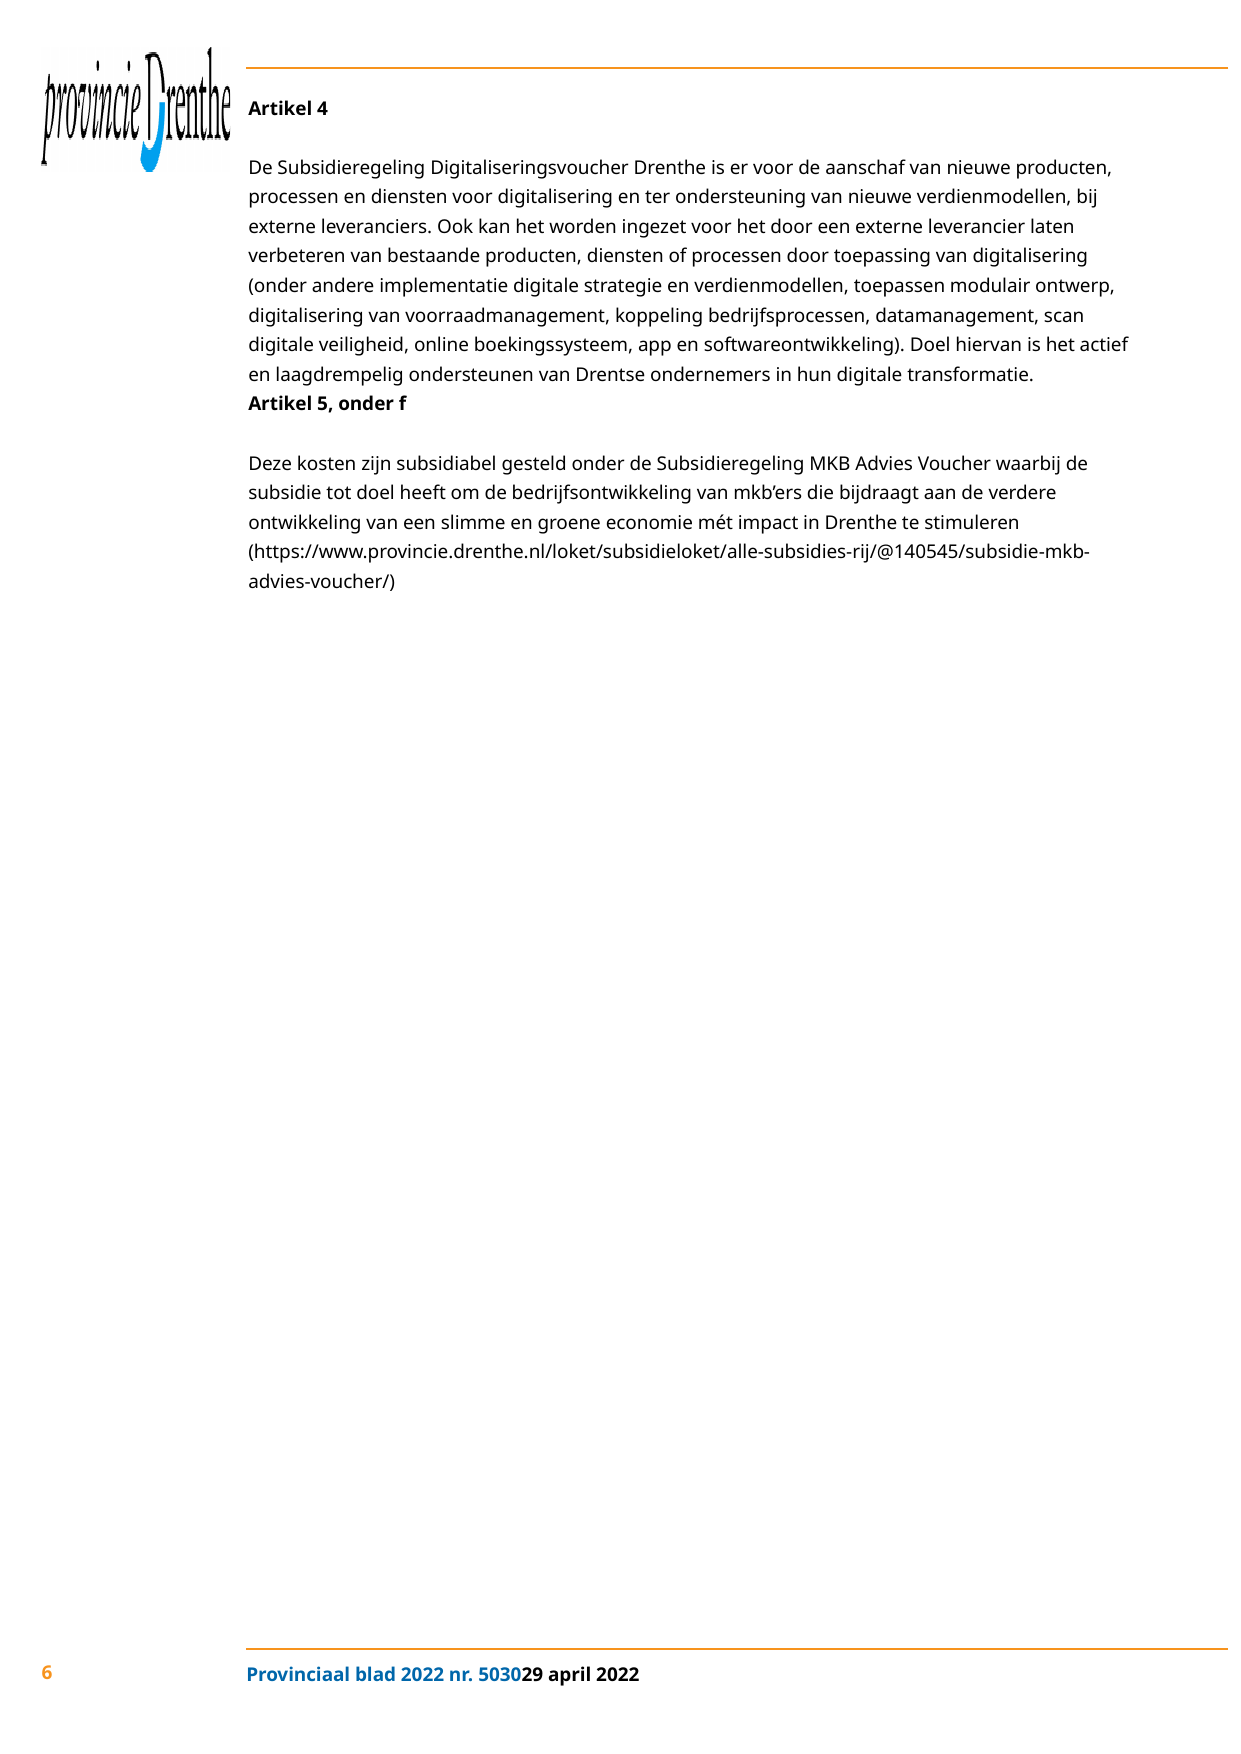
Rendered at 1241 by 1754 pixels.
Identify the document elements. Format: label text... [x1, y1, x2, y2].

text Artikel 5, onder f [248, 391, 1152, 416]
text De Subsidieregeling Digitaliseringsvoucher Drenthe is er voor de aanschaf van nieuwe producten, processen en diensten voor digitalisering en ter ondersteuning van nieuwe verdienmodellen, bij externe leveranciers. Ook kan het worden ingezet voor het door een externe leverancier laten verbeteren van bestaande producten, diensten of processen door toepassing van digitalisering (onder andere implementatie digitale strategie en verdienmodellen, toepassen modulair ontwerp, digitalisering van voorraadmanagement, koppeling bedrijfsprocessen, datamanagement, scan digitale veiligheid, online boekingssysteem, app en softwareontwikkeling). Doel hiervan is het actief en laagdrempelig ondersteunen van Drentse ondernemers in hun digitale transformatie. [248, 154, 1152, 387]
picture [41, 47, 231, 172]
text Deze kosten zijn subsidiabel gesteld onder de Subsidieregeling MKB Advies Voucher waarbij de subsidie tot doel heeft om de bedrijfsontwikkeling van mkb’ers die bijdraagt aan de verdere ontwikkeling van een slimme en groene economie mét impact in Drenthe te stimuleren (https://www.provincie.drenthe.nl/loket/subsidieloket/alle-subsidies-rij/@140545/subsidie-mkb-advies-voucher/) [248, 450, 1152, 594]
text Artikel 4 [248, 95, 1152, 121]
